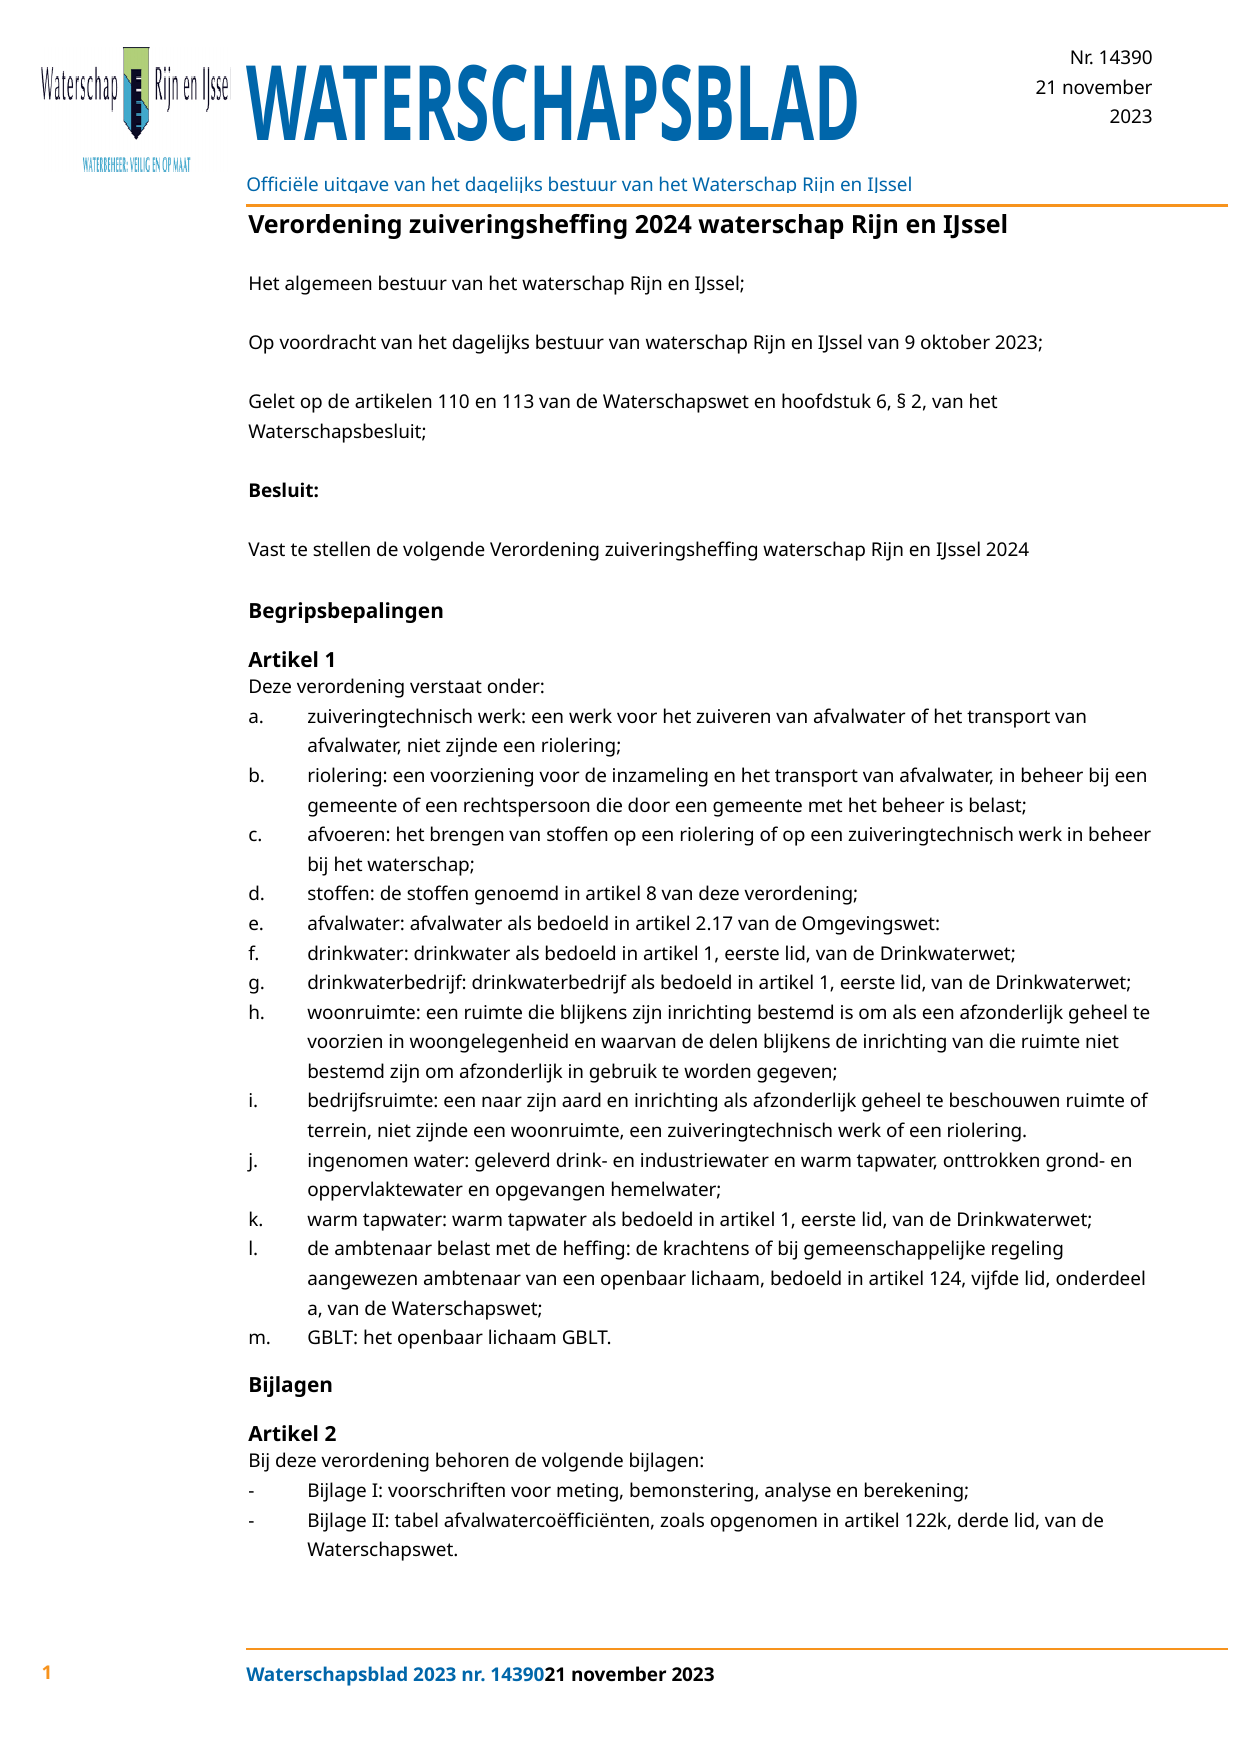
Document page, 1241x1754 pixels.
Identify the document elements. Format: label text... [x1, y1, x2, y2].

list afvoeren: het brengen van stoffen op een riolering of op een zuiveringtechnisch werk in beheer bij het waterschap; [248, 821, 1152, 877]
list bedrijfsruimte: een naar zijn aard en inrichting als afzonderlijk geheel te beschouwen ruimte of terrein, niet zijnde een woonruimte, een zuiveringtechnisch werk of een riolering. [248, 1088, 1152, 1143]
text Artikel 2 [248, 1419, 1152, 1448]
text Bijlagen [248, 1370, 1152, 1398]
list drinkwater: drinkwater als bedoeld in artikel 1, eerste lid, van de Drinkwaterwet; [248, 940, 1152, 965]
text Bij deze verordening behoren de volgende bijlagen: [248, 1448, 1152, 1473]
list Bijlage II: tabel afvalwatercoëfficiënten, zoals opgenomen in artikel 122k, derde lid, van de Waterschapswet. [248, 1507, 1152, 1562]
list riolering: een voorziening voor de inzameling en het transport van afvalwater, in beheer bij een gemeente of een rechtspersoon die door een gemeente met het beheer is belast; [248, 762, 1152, 817]
text Gelet op de artikelen 110 en 113 van de Waterschapswet en hoofdstuk 6, § 2, van het Waterschapsbesluit; [248, 389, 1152, 444]
text Vast te stellen de volgende Verordening zuiveringsheffing waterschap Rijn en IJssel 2024 [248, 537, 1152, 562]
text Deze verordening verstaat onder: [248, 673, 1152, 699]
text Besluit: [248, 477, 1152, 503]
picture [41, 47, 231, 172]
text Artikel 1 [248, 645, 1152, 673]
text Begripsbepalingen [248, 596, 1152, 624]
list de ambtenaar belast met de heffing: de krachtens of bij gemeenschappelijke regeling aangewezen ambtenaar van een openbaar lichaam, bedoeld in artikel 124, vijfde lid, onderdeel a, van de Waterschapswet; [248, 1236, 1152, 1320]
list woonruimte: een ruimte die blijkens zijn inrichting bestemd is om als een afzonderlijk geheel te voorzien in woongelegenheid en waarvan de delen blijkens de inrichting van die ruimte niet bestemd zijn om afzonderlijk in gebruik te worden gegeven; [248, 999, 1152, 1084]
list zuiveringtechnisch werk: een werk voor het zuiveren van afvalwater of het transport van afvalwater, niet zijnde een riolering; [248, 703, 1152, 758]
list GBLT: het openbaar lichaam GBLT. [248, 1324, 1152, 1350]
list ingenomen water: geleverd drink- en industriewater en warm tapwater, onttrokken grond- en oppervlaktewater en opgevangen hemelwater; [248, 1147, 1152, 1202]
list stoffen: de stoffen genoemd in artikel 8 van deze verordening; [248, 881, 1152, 906]
list afvalwater: afvalwater als bedoeld in artikel 2.17 van de Omgevingswet: [248, 910, 1152, 936]
list drinkwaterbedrijf: drinkwaterbedrijf als bedoeld in artikel 1, eerste lid, van de Drinkwaterwet; [248, 969, 1152, 995]
list Bijlage I: voorschriften voor meting, bemonstering, analyse en berekening; [248, 1477, 1152, 1503]
text Verordening zuiveringsheffing 2024 waterschap Rijn en IJssel [248, 207, 1152, 241]
text Het algemeen bestuur van het waterschap Rijn en IJssel; [248, 270, 1152, 296]
text Op voordracht van het dagelijks bestuur van waterschap Rijn en IJssel van 9 oktober 2023; [248, 329, 1152, 355]
list warm tapwater: warm tapwater als bedoeld in artikel 1, eerste lid, van de Drinkwaterwet; [248, 1206, 1152, 1232]
